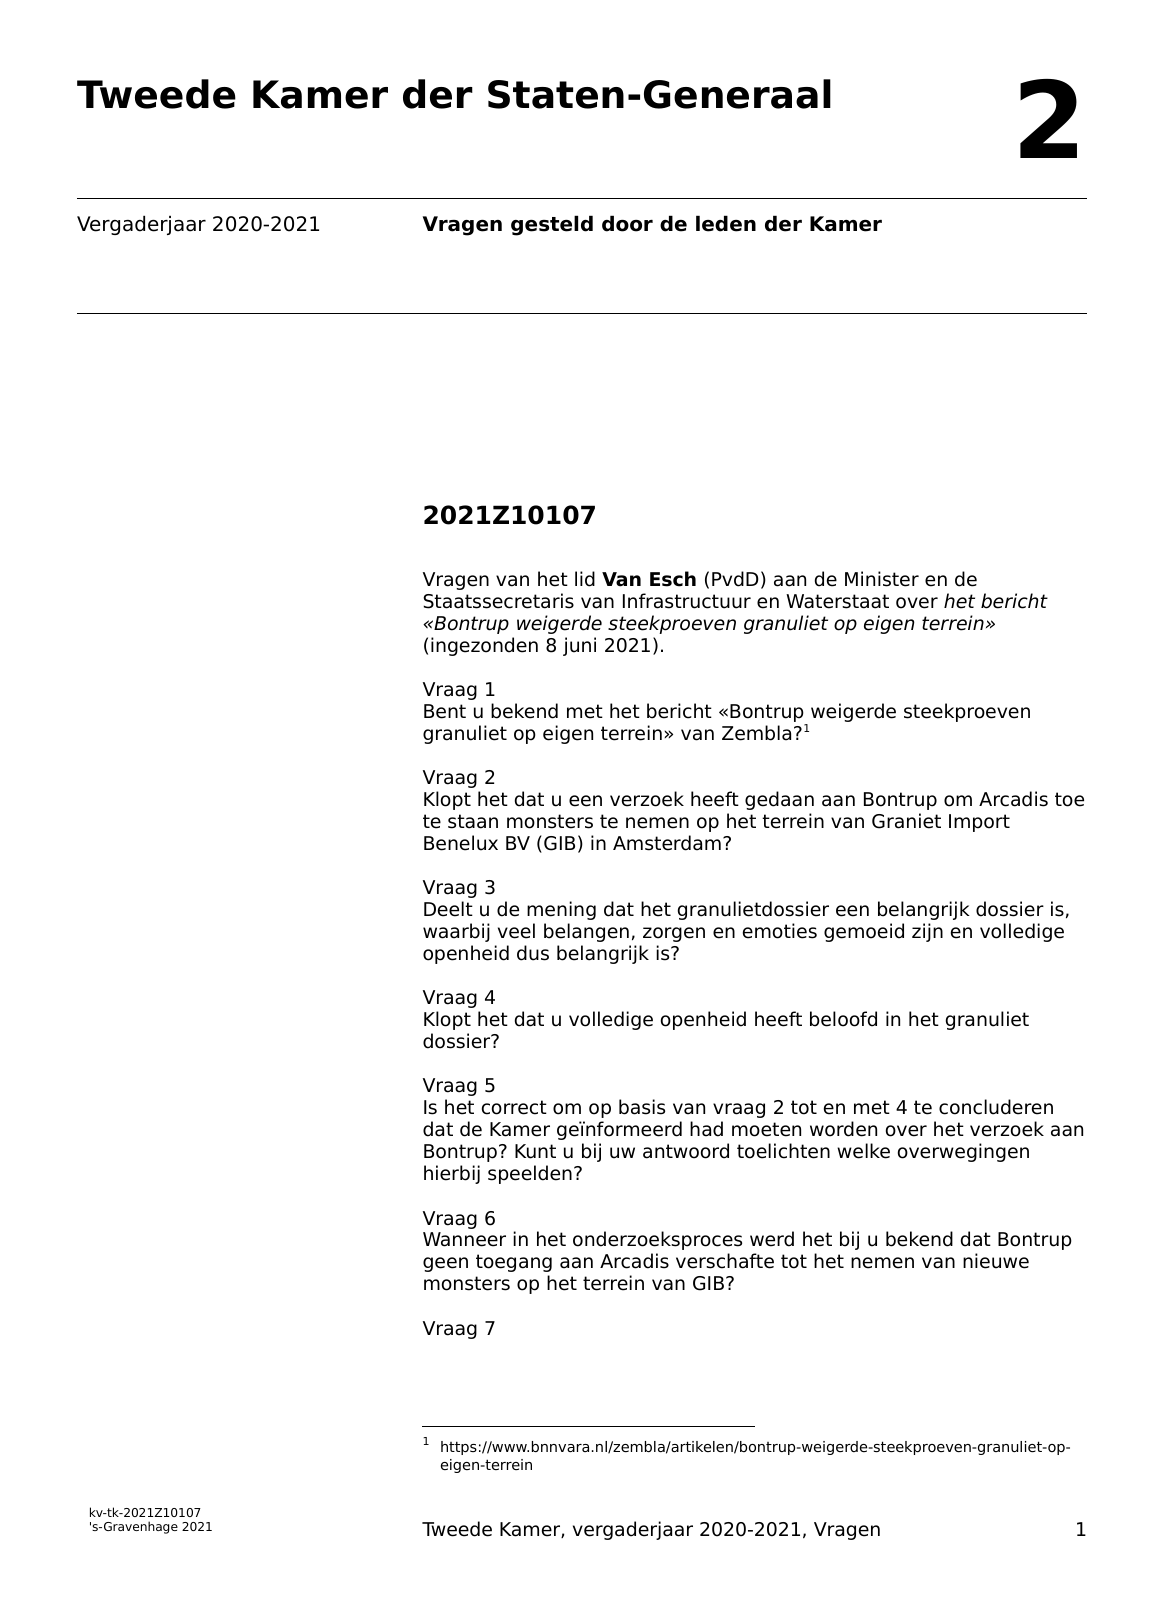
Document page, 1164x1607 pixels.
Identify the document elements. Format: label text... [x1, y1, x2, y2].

text Wanneer in het onderzoeksproces werd het bij u bekend dat Bontrup geen toegang aan Arcadis verschafte tot het nemen van nieuwe monsters op het terrein van GIB? [422, 1229, 1087, 1295]
text Vraag 5 [422, 1075, 1087, 1097]
text Deelt u de mening dat het granulietdossier een belangrijk dossier is, waarbij veel belangen, zorgen en emoties gemoeid zijn en volledige openheid dus belangrijk is? [422, 899, 1087, 965]
text 's-Gravenhage 2021 [88, 1520, 323, 1534]
text Vraag 6 [422, 1207, 1087, 1229]
text Vraag 1 [422, 679, 1087, 701]
text Vraag 2 [422, 767, 1087, 789]
text 2021Z10107 [422, 501, 1087, 531]
text Bent u bekend met het bericht «Bontrup weigerde steekproeven granuliet op eigen terrein» van Zembla? [422, 701, 1087, 745]
table_cell Vergaderjaar 2020-2021 [77, 199, 422, 313]
text Vraag 4 [422, 987, 1087, 1009]
text https://www.bnnvara.nl/zembla/artikelen/bontrup-weigerde-steekproeven-granuliet-op-eigen-terrein [422, 1435, 1087, 1474]
table_cell Vragen gesteld door de leden der Kamer [422, 199, 1087, 313]
table_header 2 [886, 59, 1087, 198]
text Vraag 7 [422, 1317, 1087, 1339]
text Vragen van het lid Van Esch (PvdD) aan de Minister en de Staatssecretaris van Infrastructuur en Waterstaat over het bericht «Bontrup weigerde steekproeven granuliet op eigen terrein» (ingezonden 8 juni 2021). [422, 569, 1087, 657]
text kv-tk-2021Z10107 [88, 1506, 323, 1520]
text Vraag 3 [422, 877, 1087, 899]
text Is het correct om op basis van vraag 2 tot en met 4 te concluderen dat de Kamer geïnformeerd had moeten worden over het verzoek aan Bontrup? Kunt u bij uw antwoord toelichten welke overwegingen hierbij speelden? [422, 1097, 1087, 1185]
text Klopt het dat u volledige openheid heeft beloofd in het granuliet dossier? [422, 1009, 1087, 1053]
table_header Tweede Kamer der Staten-Generaal [77, 59, 886, 198]
text Klopt het dat u een verzoek heeft gedaan aan Bontrup om Arcadis toe te staan monsters te nemen op het terrein van Graniet Import Benelux BV (GIB) in Amsterdam? [422, 789, 1087, 855]
